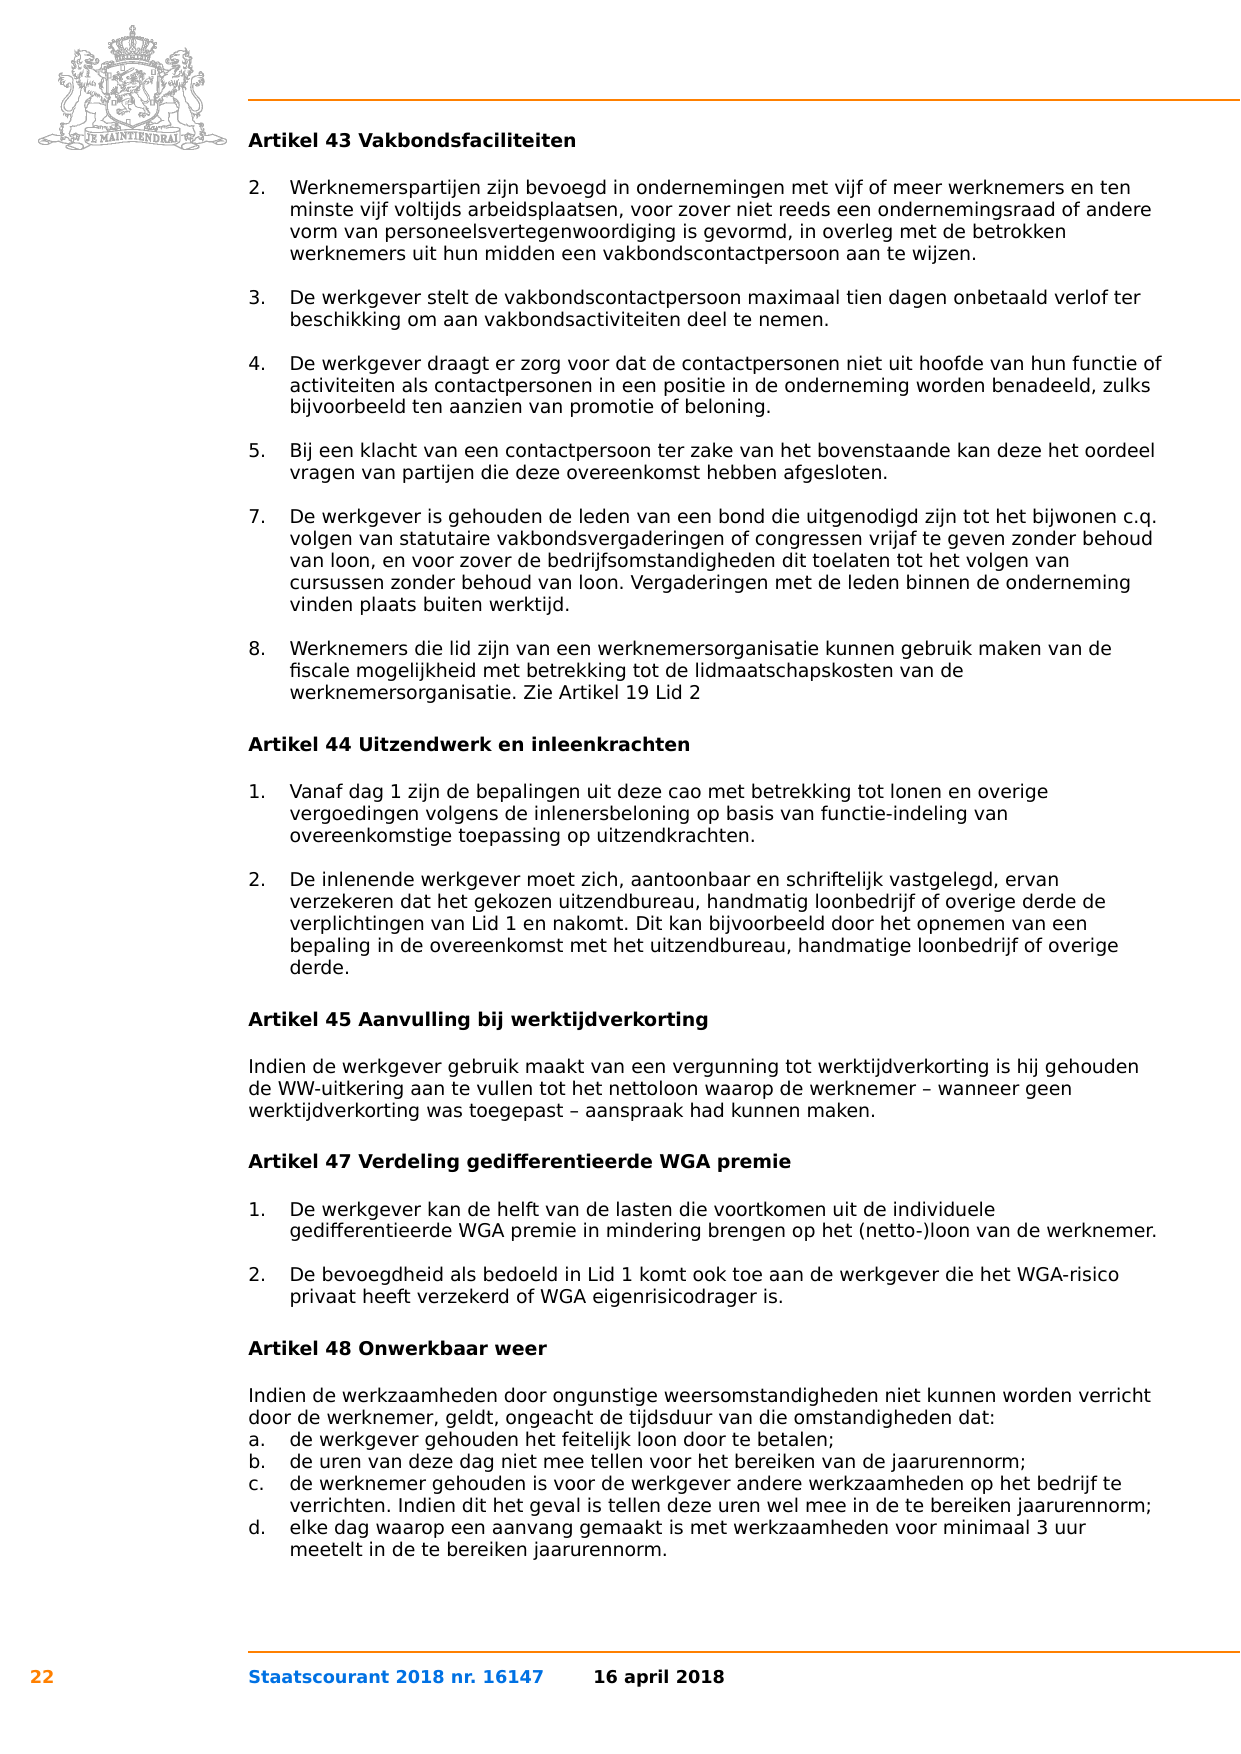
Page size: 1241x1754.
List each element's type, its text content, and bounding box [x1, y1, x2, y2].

picture [38, 25, 227, 150]
text 4. De werkgever draagt er zorg voor dat de contactpersonen niet uit hoofde van hun functie of activiteiten als contactpersonen in een positie in de onderneming worden benadeeld, zulks bijvoorbeeld ten aanzien van promotie of beloning. [248, 352, 1163, 418]
text 1. Vanaf dag 1 zijn de bepalingen uit deze cao met betrekking tot lonen en overige vergoedingen volgens de inlenersbeloning op basis van functie-indeling van overeenkomstige toepassing op uitzendkrachten. [248, 781, 1163, 847]
subtitle Artikel 47 Verdeling gedifferentieerde WGA premie [248, 1151, 1163, 1173]
text 2. Werknemerspartijen zijn bevoegd in ondernemingen met vijf of meer werknemers en ten minste vijf voltijds arbeidsplaatsen, voor zover niet reeds een ondernemingsraad of andere vorm van personeelsvertegenwoordiging is gevormd, in overleg met de betrokken werknemers uit hun midden een vakbondscontactpersoon aan te wijzen. [248, 177, 1163, 265]
text 8. Werknemers die lid zijn van een werknemersorganisatie kunnen gebruik maken van de fiscale mogelijkheid met betrekking tot de lidmaatschapskosten van de werknemersorganisatie. Zie Artikel 19 Lid 2 [248, 638, 1163, 704]
text c. de werknemer gehouden is voor de werkgever andere werkzaamheden op het bedrijf te verrichten. Indien dit het geval is tellen deze uren wel mee in de te bereiken jaarurennorm; [248, 1473, 1163, 1517]
subtitle Artikel 43 Vakbondsfaciliteiten [248, 130, 1163, 152]
text Indien de werkgever gebruik maakt van een vergunning tot werktijdverkorting is hij gehouden de WW-uitkering aan te vullen tot het nettoloon waarop de werknemer – wanneer geen werktijdverkorting was toegepast – aanspraak had kunnen maken. [248, 1056, 1163, 1121]
text b. de uren van deze dag niet mee tellen voor het bereiken van de jaarurennorm; [248, 1451, 1163, 1473]
text 3. De werkgever stelt de vakbondscontactpersoon maximaal tien dagen onbetaald verlof ter beschikking om aan vakbondsactiviteiten deel te nemen. [248, 287, 1163, 331]
text a. de werkgever gehouden het feitelijk loon door te betalen; [248, 1429, 1163, 1451]
subtitle Artikel 44 Uitzendwerk en inleenkrachten [248, 734, 1163, 756]
text d. elke dag waarop een aanvang gemaakt is met werkzaamheden voor minimaal 3 uur meetelt in de te bereiken jaarurennorm. [248, 1517, 1163, 1561]
text 5. Bij een klacht van een contactpersoon ter zake van het bovenstaande kan deze het oordeel vragen van partijen die deze overeenkomst hebben afgesloten. [248, 440, 1163, 484]
text 2. De bevoegdheid als bedoeld in Lid 1 komt ook toe aan de werkgever die het WGA-risico privaat heeft verzekerd of WGA eigenrisicodrager is. [248, 1264, 1163, 1308]
text Indien de werkzaamheden door ongunstige weersomstandigheden niet kunnen worden verricht door de werknemer, geldt, ongeacht de tijdsduur van die omstandigheden dat: [248, 1385, 1163, 1429]
subtitle Artikel 45 Aanvulling bij werktijdverkorting [248, 1008, 1163, 1031]
text 1. De werkgever kan de helft van de lasten die voortkomen uit de individuele gedifferentieerde WGA premie in mindering brengen op het (netto-)loon van de werknemer. [248, 1198, 1163, 1242]
text 7. De werkgever is gehouden de leden van een bond die uitgenodigd zijn tot het bijwonen c.q. volgen van statutaire vakbondsvergaderingen of congressen vrijaf te geven zonder behoud van loon, en voor zover de bedrijfsomstandigheden dit toelaten tot het volgen van cursussen zonder behoud van loon. Vergaderingen met de leden binnen de onderneming vinden plaats buiten werktijd. [248, 506, 1163, 616]
text 2. De inlenende werkgever moet zich, aantoonbaar en schriftelijk vastgelegd, ervan verzekeren dat het gekozen uitzendbureau, handmatig loonbedrijf of overige derde de verplichtingen van Lid 1 en nakomt. Dit kan bijvoorbeeld door het opnemen van een bepaling in de overeenkomst met het uitzendbureau, handmatige loonbedrijf of overige derde. [248, 869, 1163, 978]
subtitle Artikel 48 Onwerkbaar weer [248, 1338, 1163, 1360]
